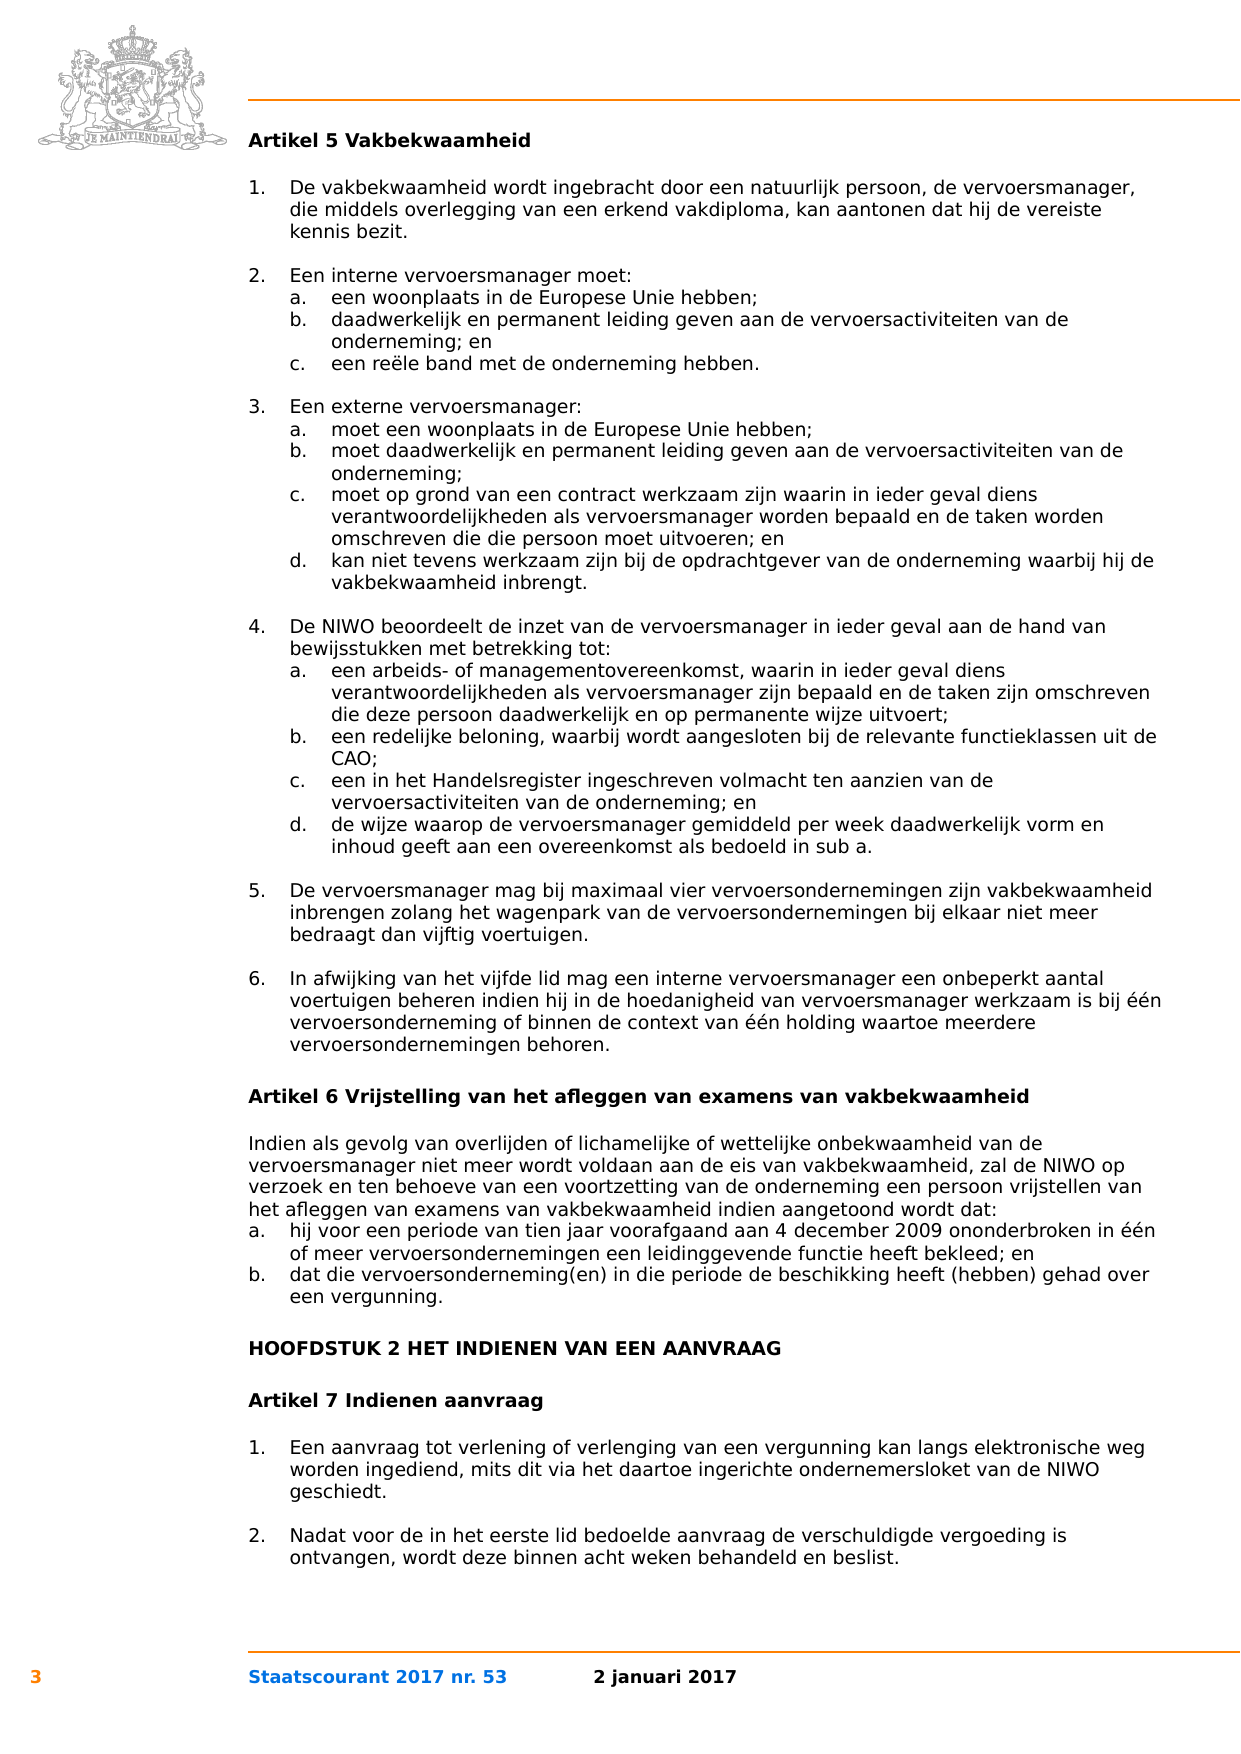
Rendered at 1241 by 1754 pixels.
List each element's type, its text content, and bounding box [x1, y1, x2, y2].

text a. een arbeids- of managementovereenkomst, waarin in ieder geval diens verantwoordelijkheden als vervoersmanager zijn bepaald en de taken zijn omschreven die deze persoon daadwerkelijk en op permanente wijze uitvoert; [289, 660, 1163, 726]
text a. moet een woonplaats in de Europese Unie hebben; [289, 418, 1163, 440]
text 3. Een externe vervoersmanager: [248, 396, 1163, 418]
picture [38, 25, 227, 150]
text 1. Een aanvraag tot verlening of verlenging van een vergunning kan langs elektronische weg worden ingediend, mits dit via het daartoe ingerichte ondernemersloket van de NIWO geschiedt. [248, 1437, 1163, 1503]
text 5. De vervoersmanager mag bij maximaal vier vervoersondernemingen zijn vakbekwaamheid inbrengen zolang het wagenpark van de vervoersondernemingen bij elkaar niet meer bedraagt dan vijftig voertuigen. [248, 880, 1163, 946]
text c. moet op grond van een contract werkzaam zijn waarin in ieder geval diens verantwoordelijkheden als vervoersmanager worden bepaald en de taken worden omschreven die die persoon moet uitvoeren; en [289, 484, 1163, 550]
text b. moet daadwerkelijk en permanent leiding geven aan de vervoersactiviteiten van de onderneming; [289, 440, 1163, 484]
text b. een redelijke beloning, waarbij wordt aangesloten bij de relevante functieklassen uit de CAO; [289, 726, 1163, 770]
subtitle Artikel 7 Indienen aanvraag [248, 1390, 1163, 1412]
subtitle Artikel 6 Vrijstelling van het afleggen van examens van vakbekwaamheid [248, 1086, 1163, 1107]
subtitle HOOFDSTUK 2 HET INDIENEN VAN EEN AANVRAAG [248, 1338, 1163, 1360]
text 1. De vakbekwaamheid wordt ingebracht door een natuurlijk persoon, de vervoersmanager, die middels overlegging van een erkend vakdiploma, kan aantonen dat hij de vereiste kennis bezit. [248, 177, 1163, 243]
text 4. De NIWO beoordeelt de inzet van de vervoersmanager in ieder geval aan de hand van bewijsstukken met betrekking tot: [248, 616, 1163, 660]
text d. kan niet tevens werkzaam zijn bij de opdrachtgever van de onderneming waarbij hij de vakbekwaamheid inbrengt. [289, 550, 1163, 594]
text a. hij voor een periode van tien jaar voorafgaand aan 4 december 2009 ononderbroken in één of meer vervoersondernemingen een leidinggevende functie heeft bekleed; en [248, 1220, 1163, 1264]
text a. een woonplaats in de Europese Unie hebben; [289, 287, 1163, 309]
text c. een in het Handelsregister ingeschreven volmacht ten aanzien van de vervoersactiviteiten van de onderneming; en [289, 770, 1163, 814]
text c. een reële band met de onderneming hebben. [289, 353, 1163, 374]
text Indien als gevolg van overlijden of lichamelijke of wettelijke onbekwaamheid van de vervoersmanager niet meer wordt voldaan aan de eis van vakbekwaamheid, zal de NIWO op verzoek en ten behoeve van een voortzetting van de onderneming een persoon vrijstellen van het afleggen van examens van vakbekwaamheid indien aangetoond wordt dat: [248, 1132, 1163, 1220]
text 6. In afwijking van het vijfde lid mag een interne vervoersmanager een onbeperkt aantal voertuigen beheren indien hij in de hoedanigheid van vervoersmanager werkzaam is bij één vervoersonderneming of binnen de context van één holding waartoe meerdere vervoersondernemingen behoren. [248, 968, 1163, 1056]
subtitle Artikel 5 Vakbekwaamheid [248, 130, 1163, 152]
text 2. Een interne vervoersmanager moet: [248, 265, 1163, 287]
text b. daadwerkelijk en permanent leiding geven aan de vervoersactiviteiten van de onderneming; en [289, 309, 1163, 353]
text b. dat die vervoersonderneming(en) in die periode de beschikking heeft (hebben) gehad over een vergunning. [248, 1264, 1163, 1308]
text d. de wijze waarop de vervoersmanager gemiddeld per week daadwerkelijk vorm en inhoud geeft aan een overeenkomst als bedoeld in sub a. [289, 814, 1163, 858]
text 2. Nadat voor de in het eerste lid bedoelde aanvraag de verschuldigde vergoeding is ontvangen, wordt deze binnen acht weken behandeld en beslist. [248, 1525, 1163, 1569]
